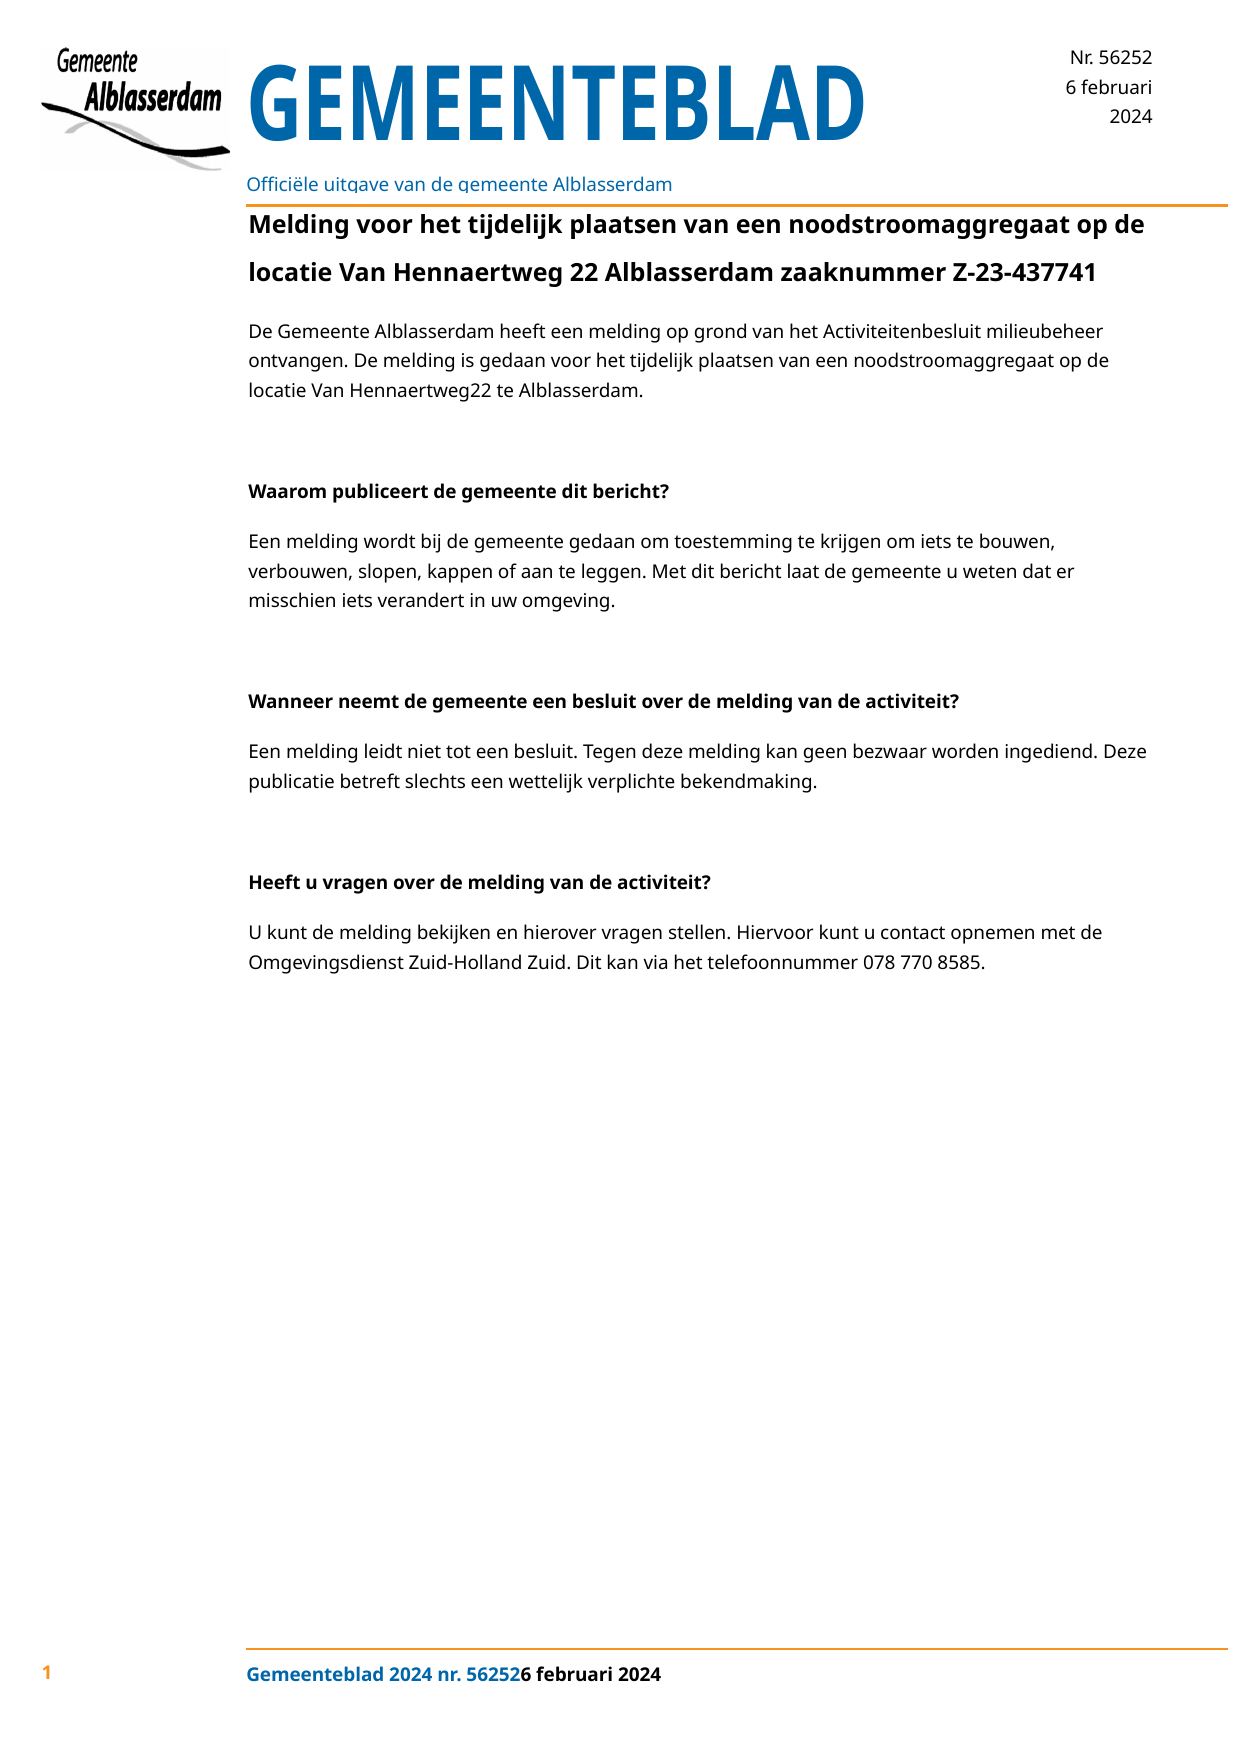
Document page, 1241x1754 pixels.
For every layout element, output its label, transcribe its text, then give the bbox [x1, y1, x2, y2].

text Een melding leidt niet tot een besluit. Tegen deze melding kan geen bezwaar worden ingediend. Deze publicatie betreft slechts een wettelijk verplichte bekendmaking. [248, 739, 1152, 794]
text Waarom publiceert de gemeente dit bericht? [248, 478, 1152, 504]
text U kunt de melding bekijken en hierover vragen stellen. Hiervoor kunt u contact opnemen met de Omgevingsdienst Zuid-Holland Zuid. Dit kan via het telefoonnummer 078 770 8585. [248, 919, 1152, 975]
text De Gemeente Alblasserdam heeft een melding op grond van het Activiteitenbesluit milieubeheer ontvangen. De melding is gedaan voor het tijdelijk plaatsen van een noodstroomaggregaat op de locatie Van Hennaertweg22 te Alblasserdam. [248, 318, 1152, 403]
text Een melding wordt bij de gemeente gedaan om toestemming te krijgen om iets te bouwen, verbouwen, slopen, kappen of aan te leggen. Met dit bericht laat de gemeente u weten dat er misschien iets verandert in uw omgeving. [248, 528, 1152, 613]
picture [41, 47, 231, 172]
text Wanneer neemt de gemeente een besluit over de melding van de activiteit? [248, 688, 1152, 714]
text Melding voor het tijdelijk plaatsen van een noodstroomaggregaat op de locatie Van Hennaertweg 22 Alblasserdam zaaknummer Z-23-437741 [248, 207, 1152, 288]
text Heeft u vragen over de melding van de activiteit? [248, 869, 1152, 895]
